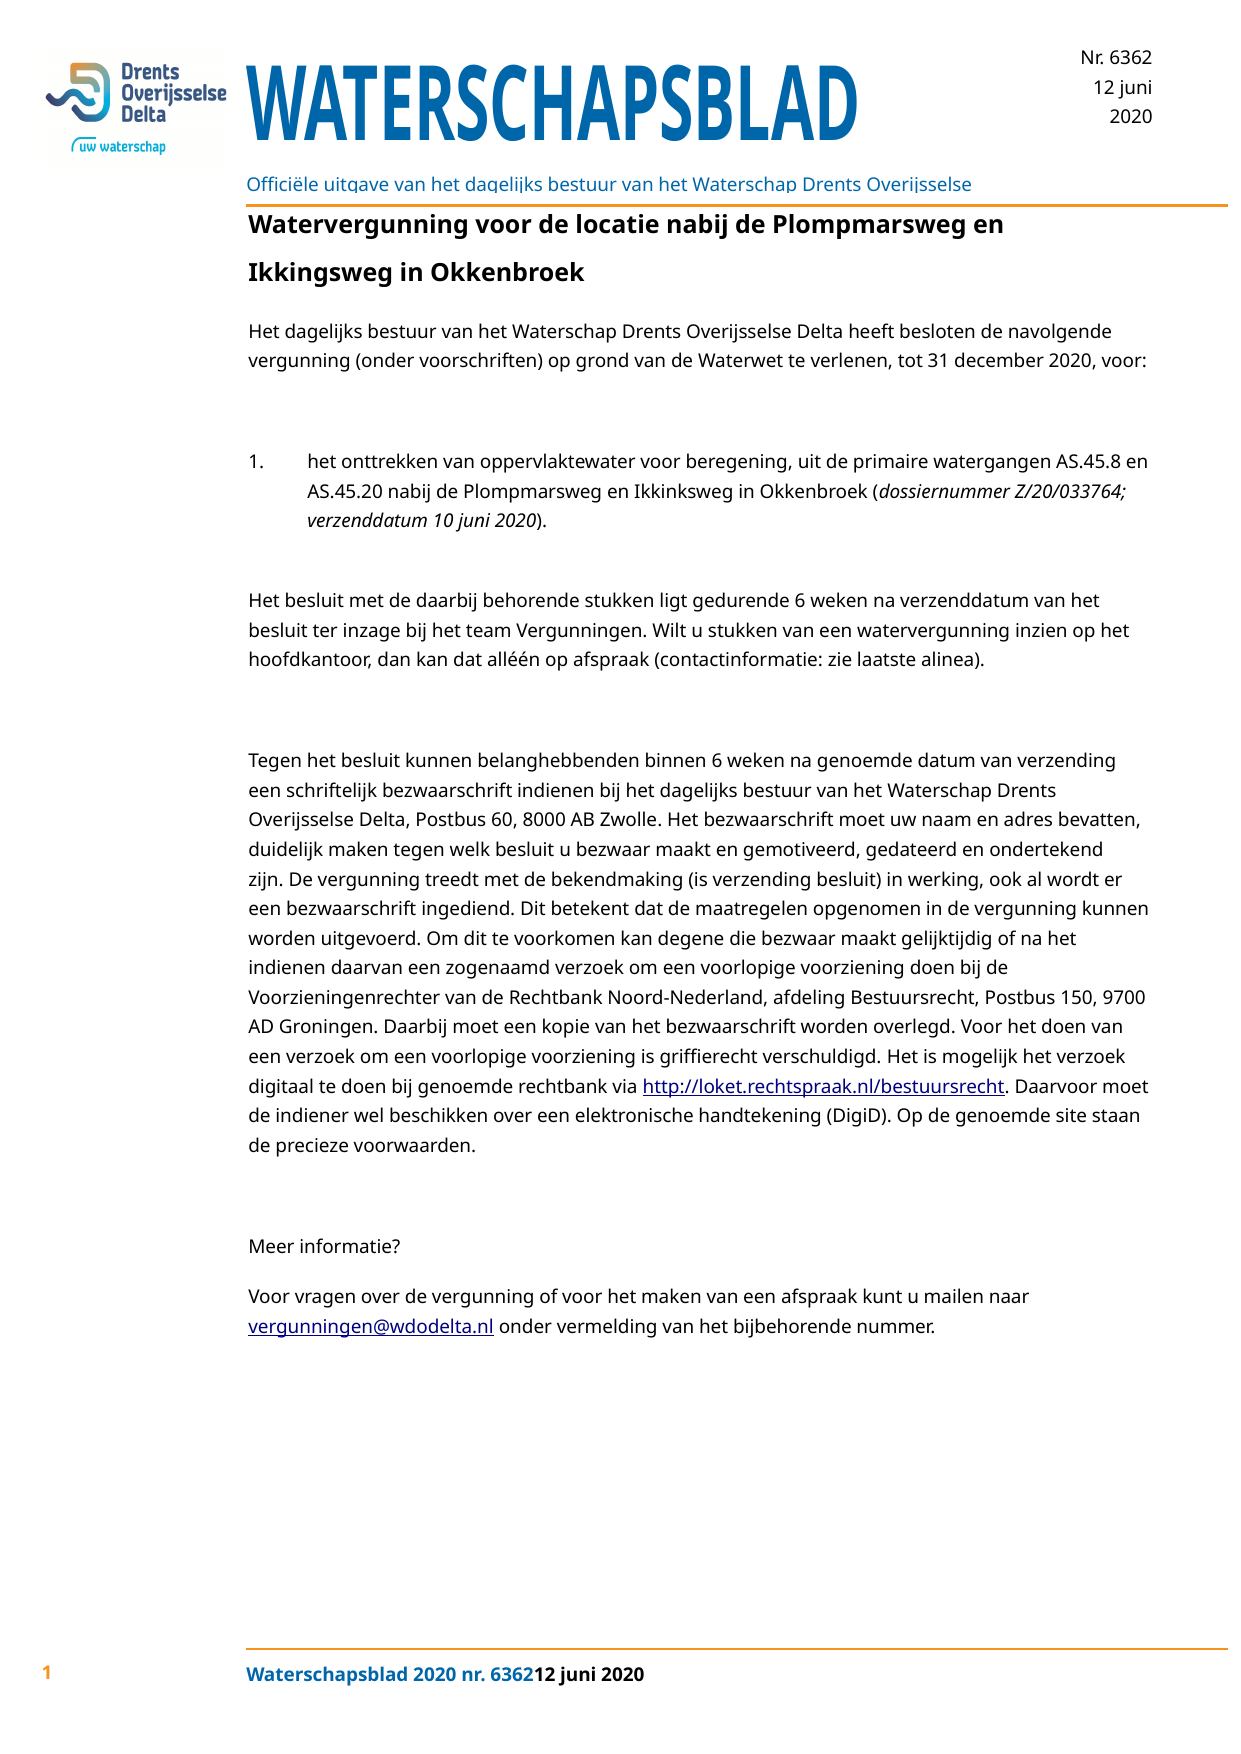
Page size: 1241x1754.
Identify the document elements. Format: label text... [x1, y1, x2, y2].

text Tegen het besluit kunnen belanghebbenden binnen 6 weken na genoemde datum van verzending een schriftelijk bezwaarschrift indienen bij het dagelijks bestuur van het Waterschap Drents Overijsselse Delta, Postbus 60, 8000 AB Zwolle. Het bezwaarschrift moet uw naam en adres bevatten, duidelijk maken tegen welk besluit u bezwaar maakt en gemotiveerd, gedateerd en ondertekend zijn. De vergunning treedt met de bekendmaking (is verzending besluit) in werking, ook al wordt er een bezwaarschrift ingediend. Dit betekent dat de maatregelen opgenomen in de vergunning kunnen worden uitgevoerd. Om dit te voorkomen kan degene die bezwaar maakt gelijktijdig of na het indienen daarvan een zogenaamd verzoek om een voorlopige voorziening doen bij de Voorzieningenrechter van de Rechtbank Noord-Nederland, afdeling Bestuursrecht, Postbus 150, 9700 AD Groningen. Daarbij moet een kopie van het bezwaarschrift worden overlegd. Voor het doen van een verzoek om een voorlopige voorziening is griffierecht verschuldigd. Het is mogelijk het verzoek digitaal te doen bij genoemde rechtbank via http://loket.rechtspraak.nl/bestuursrecht. Daarvoor moet de indiener wel beschikken over een elektronische handtekening (DigiD). Op de genoemde site staan de precieze voorwaarden. [248, 747, 1152, 1158]
text Watervergunning voor de locatie nabij de Plompmarsweg en Ikkingsweg in Okkenbroek [248, 207, 1152, 288]
text Het besluit met de daarbij behorende stukken ligt gedurende 6 weken na verzenddatum van het besluit ter inzage bij het team Vergunningen. Wilt u stukken van een watervergunning inzien op het hoofdkantoor, dan kan dat alléén op afspraak (contactinformatie: zie laatste alinea). [248, 587, 1152, 672]
text Voor vragen over de vergunning of voor het maken van een afspraak kunt u mailen naar vergunningen@wdodelta.nl onder vermelding van het bijbehorende nummer. [248, 1283, 1152, 1339]
list het onttrekken van oppervlaktewater voor beregening, uit de primaire watergangen AS.45.8 en AS.45.20 nabij de Plompmarsweg en Ikkinksweg in Okkenbroek (dossiernummer Z/20/033764; verzenddatum 10 juni 2020). [248, 448, 1152, 533]
text Het dagelijks bestuur van het Waterschap Drents Overijsselse Delta heeft besloten de navolgende vergunning (onder voorschriften) op grond van de Waterwet te verlenen, tot 31 december 2020, voor: [248, 318, 1152, 373]
text Meer informatie? [248, 1233, 1152, 1259]
picture [41, 47, 231, 172]
